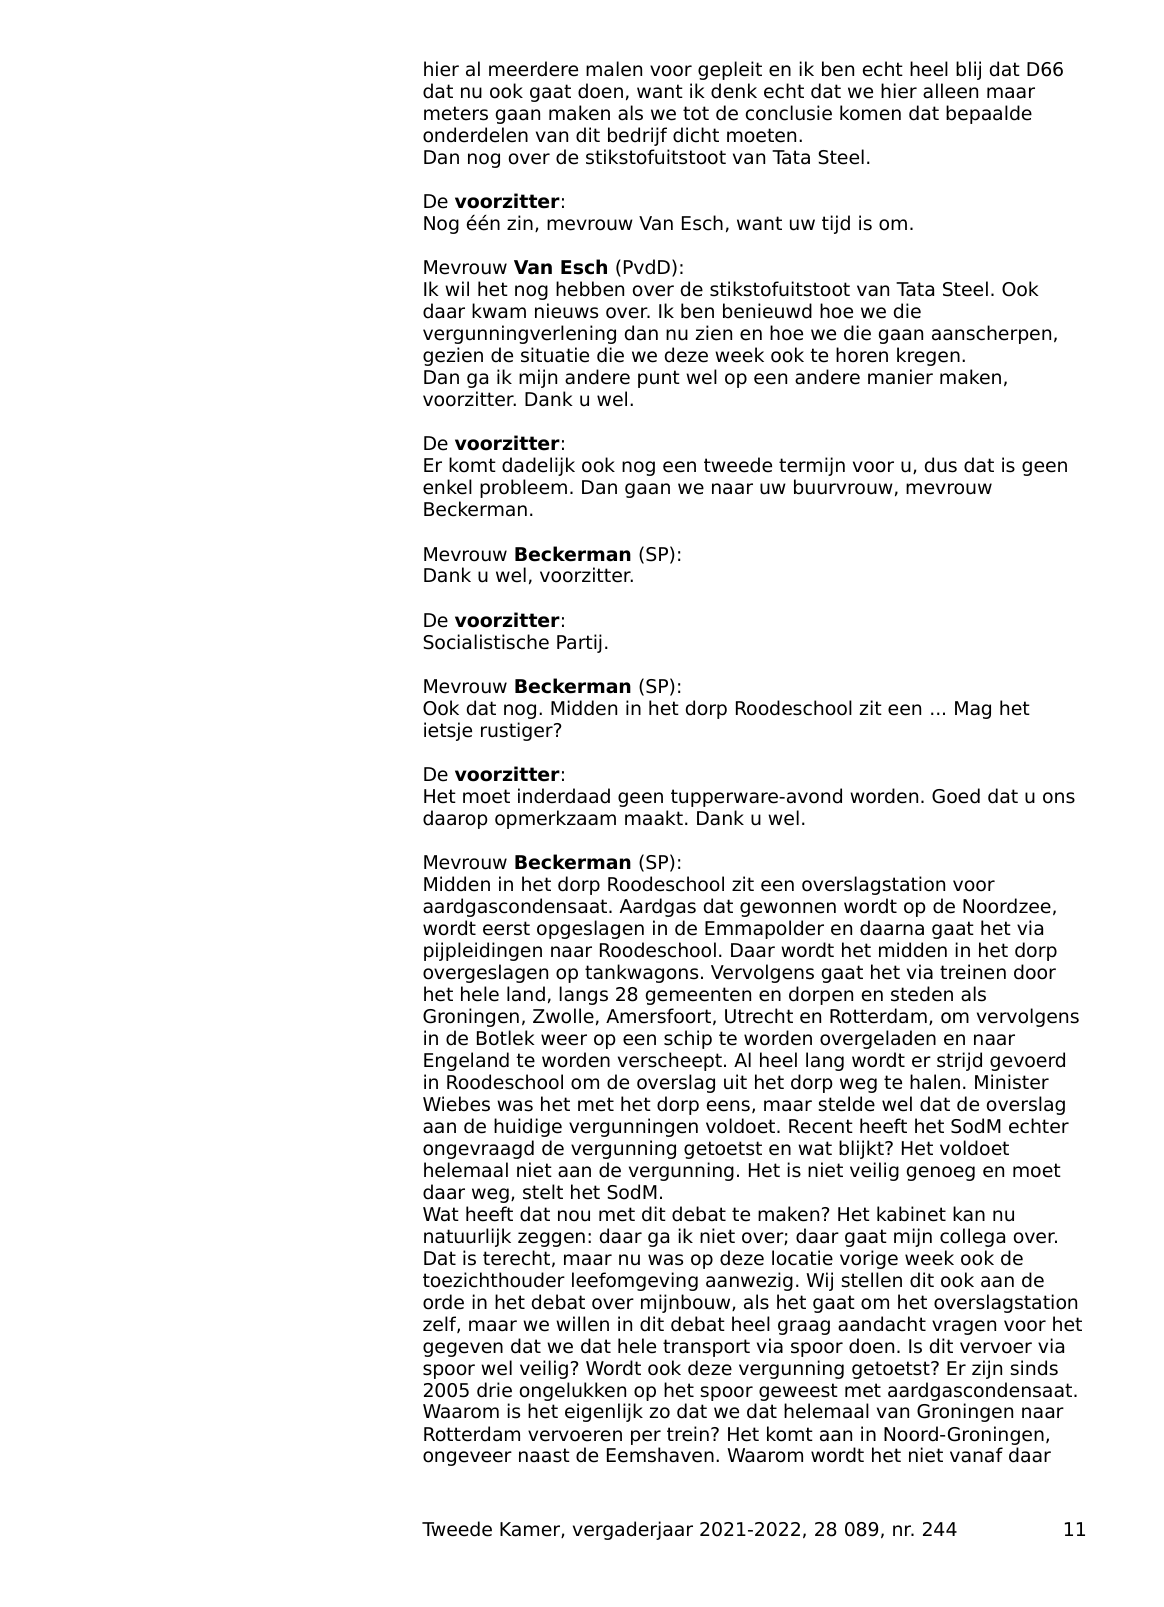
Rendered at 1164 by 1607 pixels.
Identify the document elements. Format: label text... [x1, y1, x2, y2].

text De voorzitter: [422, 764, 1087, 786]
text De voorzitter: [422, 433, 1087, 455]
text Mevrouw Beckerman (SP): [422, 543, 1087, 565]
text Mevrouw Beckerman (SP): [422, 852, 1087, 874]
text Het moet inderdaad geen tupperware-avond worden. Goed dat u ons daarop opmerkzaam maakt. Dank u wel. [422, 786, 1087, 830]
text De voorzitter: [422, 191, 1087, 213]
text hier al meerdere malen voor gepleit en ik ben echt heel blij dat D66 dat nu ook gaat doen, want ik denk echt dat we hier alleen maar meters gaan maken als we tot de conclusie komen dat bepaalde onderdelen van dit bedrijf dicht moeten. [422, 59, 1087, 147]
text Er komt dadelijk ook nog een tweede termijn voor u, dus dat is geen enkel probleem. Dan gaan we naar uw buurvrouw, mevrouw Beckerman. [422, 455, 1087, 521]
text De voorzitter: [422, 609, 1087, 632]
text Mevrouw Beckerman (SP): [422, 676, 1087, 698]
text Socialistische Partij. [422, 632, 1087, 653]
text Dan ga ik mijn andere punt wel op een andere manier maken, voorzitter. Dank u wel. [422, 367, 1087, 411]
text Ik wil het nog hebben over de stikstofuitstoot van Tata Steel. Ook daar kwam nieuws over. Ik ben benieuwd hoe we die vergunningverlening dan nu zien en hoe we die gaan aanscherpen, gezien de situatie die we deze week ook te horen kregen. [422, 279, 1087, 367]
text Wat heeft dat nou met dit debat te maken? Het kabinet kan nu natuurlijk zeggen: daar ga ik niet over; daar gaat mijn collega over. Dat is terecht, maar nu was op deze locatie vorige week ook de toezichthouder leefomgeving aanwezig. Wij stellen dit ook aan de orde in het debat over mijnbouw, als het gaat om het overslagstation zelf, maar we willen in dit debat heel graag aandacht vragen voor het gegeven dat we dat hele transport via spoor doen. Is dit vervoer via spoor wel veilig? Wordt ook deze vergunning getoetst? Er zijn sinds 2005 drie ongelukken op het spoor geweest met aardgascondensaat. Waarom is het eigenlijk zo dat we dat helemaal van Groningen naar Rotterdam vervoeren per trein? Het komt aan in Noord-Groningen, ongeveer naast de Eemshaven. Waarom wordt het niet vanaf daar [422, 1204, 1087, 1467]
text Dan nog over de stikstofuitstoot van Tata Steel. [422, 147, 1087, 169]
text Midden in het dorp Roodeschool zit een overslagstation voor aardgascondensaat. Aardgas dat gewonnen wordt op de Noordzee, wordt eerst opgeslagen in de Emmapolder en daarna gaat het via pijpleidingen naar Roodeschool. Daar wordt het midden in het dorp overgeslagen op tankwagons. Vervolgens gaat het via treinen door het hele land, langs 28 gemeenten en dorpen en steden als Groningen, Zwolle, Amersfoort, Utrecht en Rotterdam, om vervolgens in de Botlek weer op een schip te worden overgeladen en naar Engeland te worden verscheept. Al heel lang wordt er strijd gevoerd in Roodeschool om de overslag uit het dorp weg te halen. Minister Wiebes was het met het dorp eens, maar stelde wel dat de overslag aan de huidige vergunningen voldoet. Recent heeft het SodM echter ongevraagd de vergunning getoetst en wat blijkt? Het voldoet helemaal niet aan de vergunning. Het is niet veilig genoeg en moet daar weg, stelt het SodM. [422, 874, 1087, 1204]
text Nog één zin, mevrouw Van Esch, want uw tijd is om. [422, 213, 1087, 235]
text Dank u wel, voorzitter. [422, 565, 1087, 587]
text Mevrouw Van Esch (PvdD): [422, 257, 1087, 279]
text Ook dat nog. Midden in het dorp Roodeschool zit een ... Mag het ietsje rustiger? [422, 698, 1087, 742]
